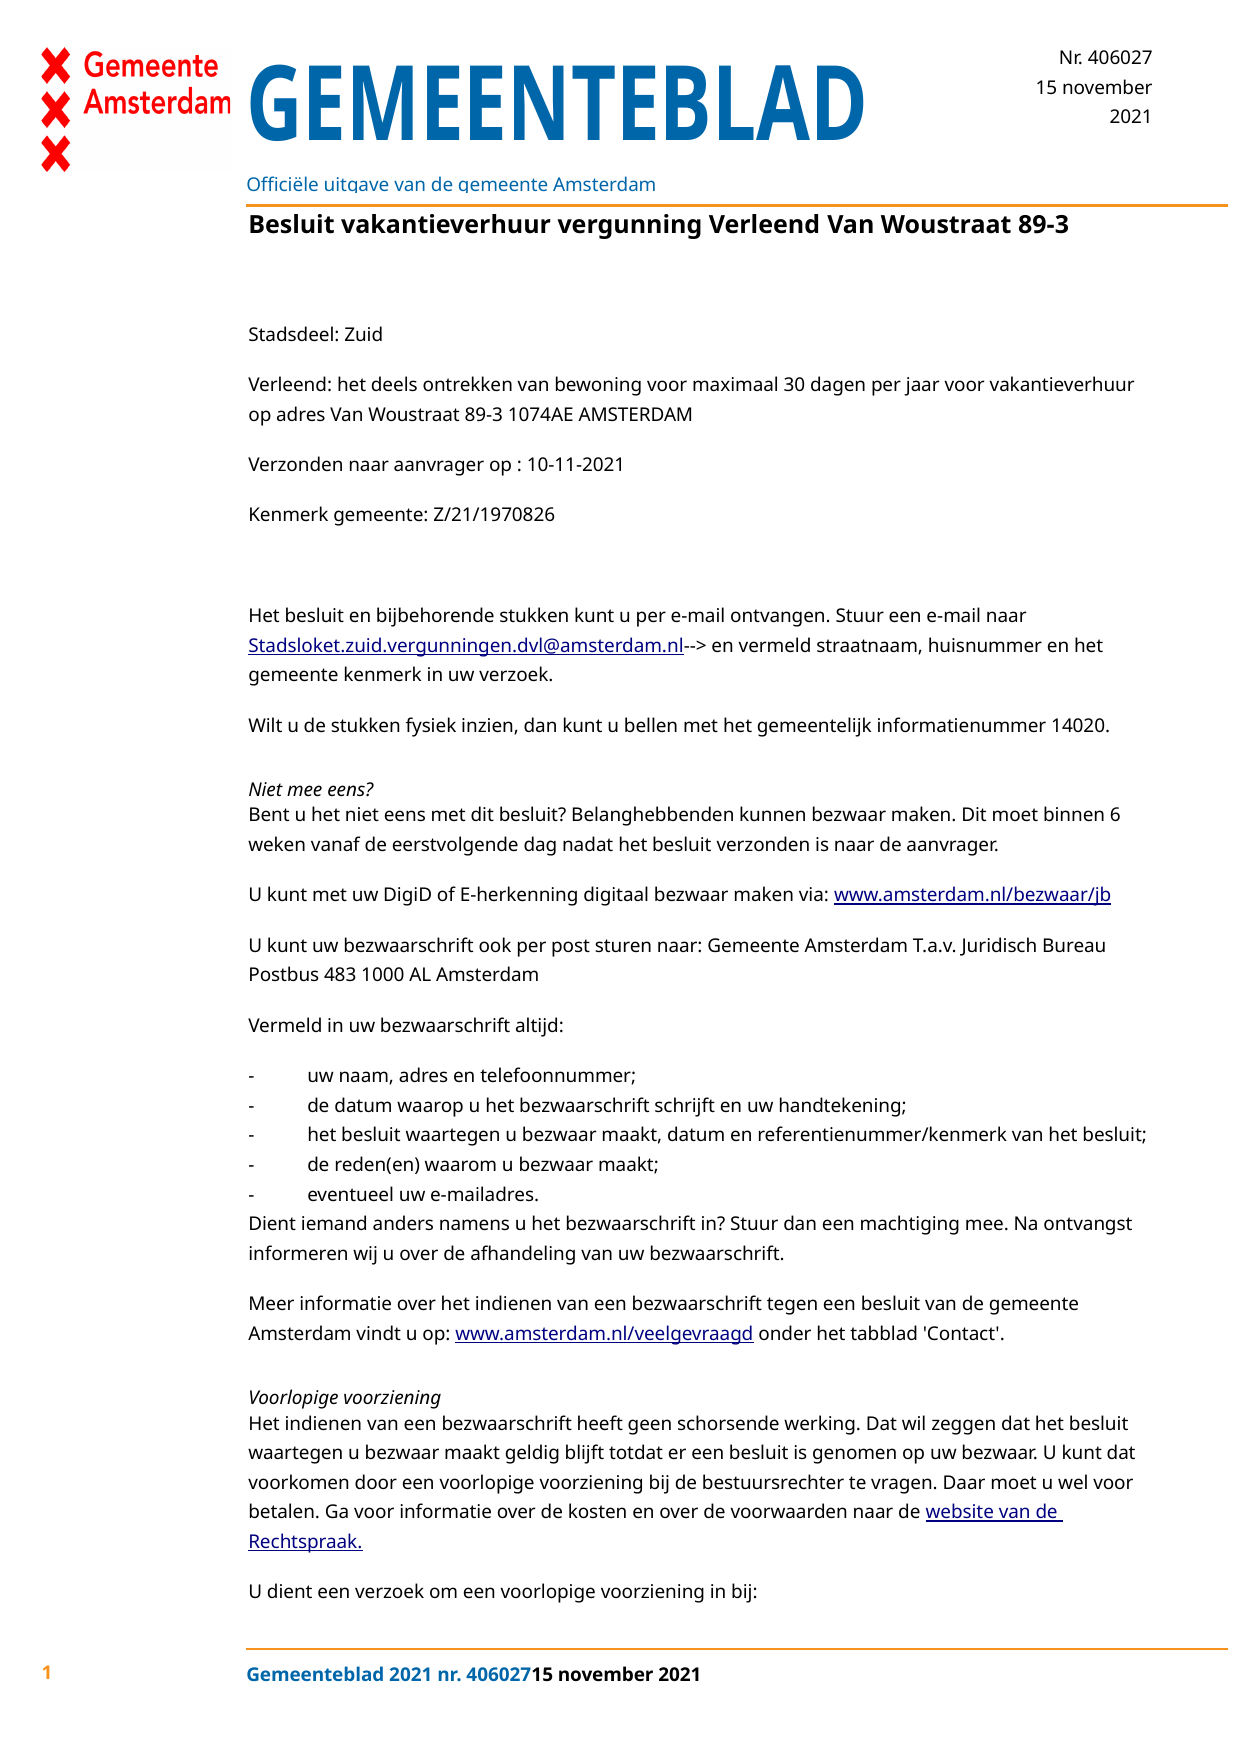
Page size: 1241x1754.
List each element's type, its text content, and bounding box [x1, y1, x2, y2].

text Verleend: het deels ontrekken van bewoning voor maximaal 30 dagen per jaar voor vakantieverhuur op adres Van Woustraat 89-3 1074AE AMSTERDAM [248, 371, 1152, 426]
text Wilt u de stukken fysiek inzien, dan kunt u bellen met het gemeentelijk informatienummer 14020. [248, 712, 1152, 738]
text U kunt met uw DigiD of E-herkenning digitaal bezwaar maken via: www.amsterdam.nl/bezwaar/jb [248, 882, 1152, 907]
text U kunt uw bezwaarschrift ook per post sturen naar: Gemeente Amsterdam T.a.v. Juridisch Bureau Postbus 483 1000 AL Amsterdam [248, 932, 1152, 987]
text Het indienen van een bezwaarschrift heeft geen schorsende werking. Dat wil zeggen dat het besluit waartegen u bezwaar maakt geldig blijft totdat er een besluit is genomen op uw bezwaar. U kunt dat voorkomen door een voorlopige voorziening bij de bestuursrechter te vragen. Daar moet u wel voor betalen. Ga voor informatie over de kosten en over de voorwaarden naar de website van de Rechtspraak. [248, 1410, 1152, 1554]
text Het besluit en bijbehorende stukken kunt u per e-mail ontvangen. Stuur een e-mail naar Stadsloket.zuid.vergunningen.dvl@amsterdam.nl--> en vermeld straatnaam, huisnummer en het gemeente kenmerk in uw verzoek. [248, 602, 1152, 687]
text Vermeld in uw bezwaarschrift altijd: [248, 1012, 1152, 1038]
text Kenmerk gemeente: Z/21/1970826 [248, 502, 1152, 527]
text Meer informatie over het indienen van een bezwaarschrift tegen een besluit van de gemeente Amsterdam vindt u op: www.amsterdam.nl/veelgevraagd onder het tabblad 'Contact'. [248, 1290, 1152, 1346]
list het besluit waartegen u bezwaar maakt, datum en referentienummer/kenmerk van het besluit; [248, 1122, 1152, 1147]
text Voorlopige voorziening [248, 1384, 1152, 1410]
list de reden(en) waarom u bezwaar maakt; [248, 1151, 1152, 1177]
text Dient iemand anders namens u het bezwaarschrift in? Stuur dan een machtiging mee. Na ontvangst informeren wij u over de afhandeling van uw bezwaarschrift. [248, 1210, 1152, 1266]
text Stadsdeel: Zuid [248, 321, 1152, 346]
text Niet mee eens? [248, 776, 1152, 802]
text Besluit vakantieverhuur vergunning Verleend Van Woustraat 89-3 [248, 207, 1152, 241]
picture [41, 47, 231, 172]
list eventueel uw e-mailadres. [248, 1181, 1152, 1207]
list uw naam, adres en telefoonnummer; [248, 1062, 1152, 1088]
text Bent u het niet eens met dit besluit? Belanghebbenden kunnen bezwaar maken. Dit moet binnen 6 weken vanaf de eerstvolgende dag nadat het besluit verzonden is naar de aanvrager. [248, 802, 1152, 857]
list de datum waarop u het bezwaarschrift schrijft en uw handtekening; [248, 1092, 1152, 1118]
text Verzonden naar aanvrager op : 10-11-2021 [248, 451, 1152, 477]
text U dient een verzoek om een voorlopige voorziening in bij: [248, 1578, 1152, 1604]
